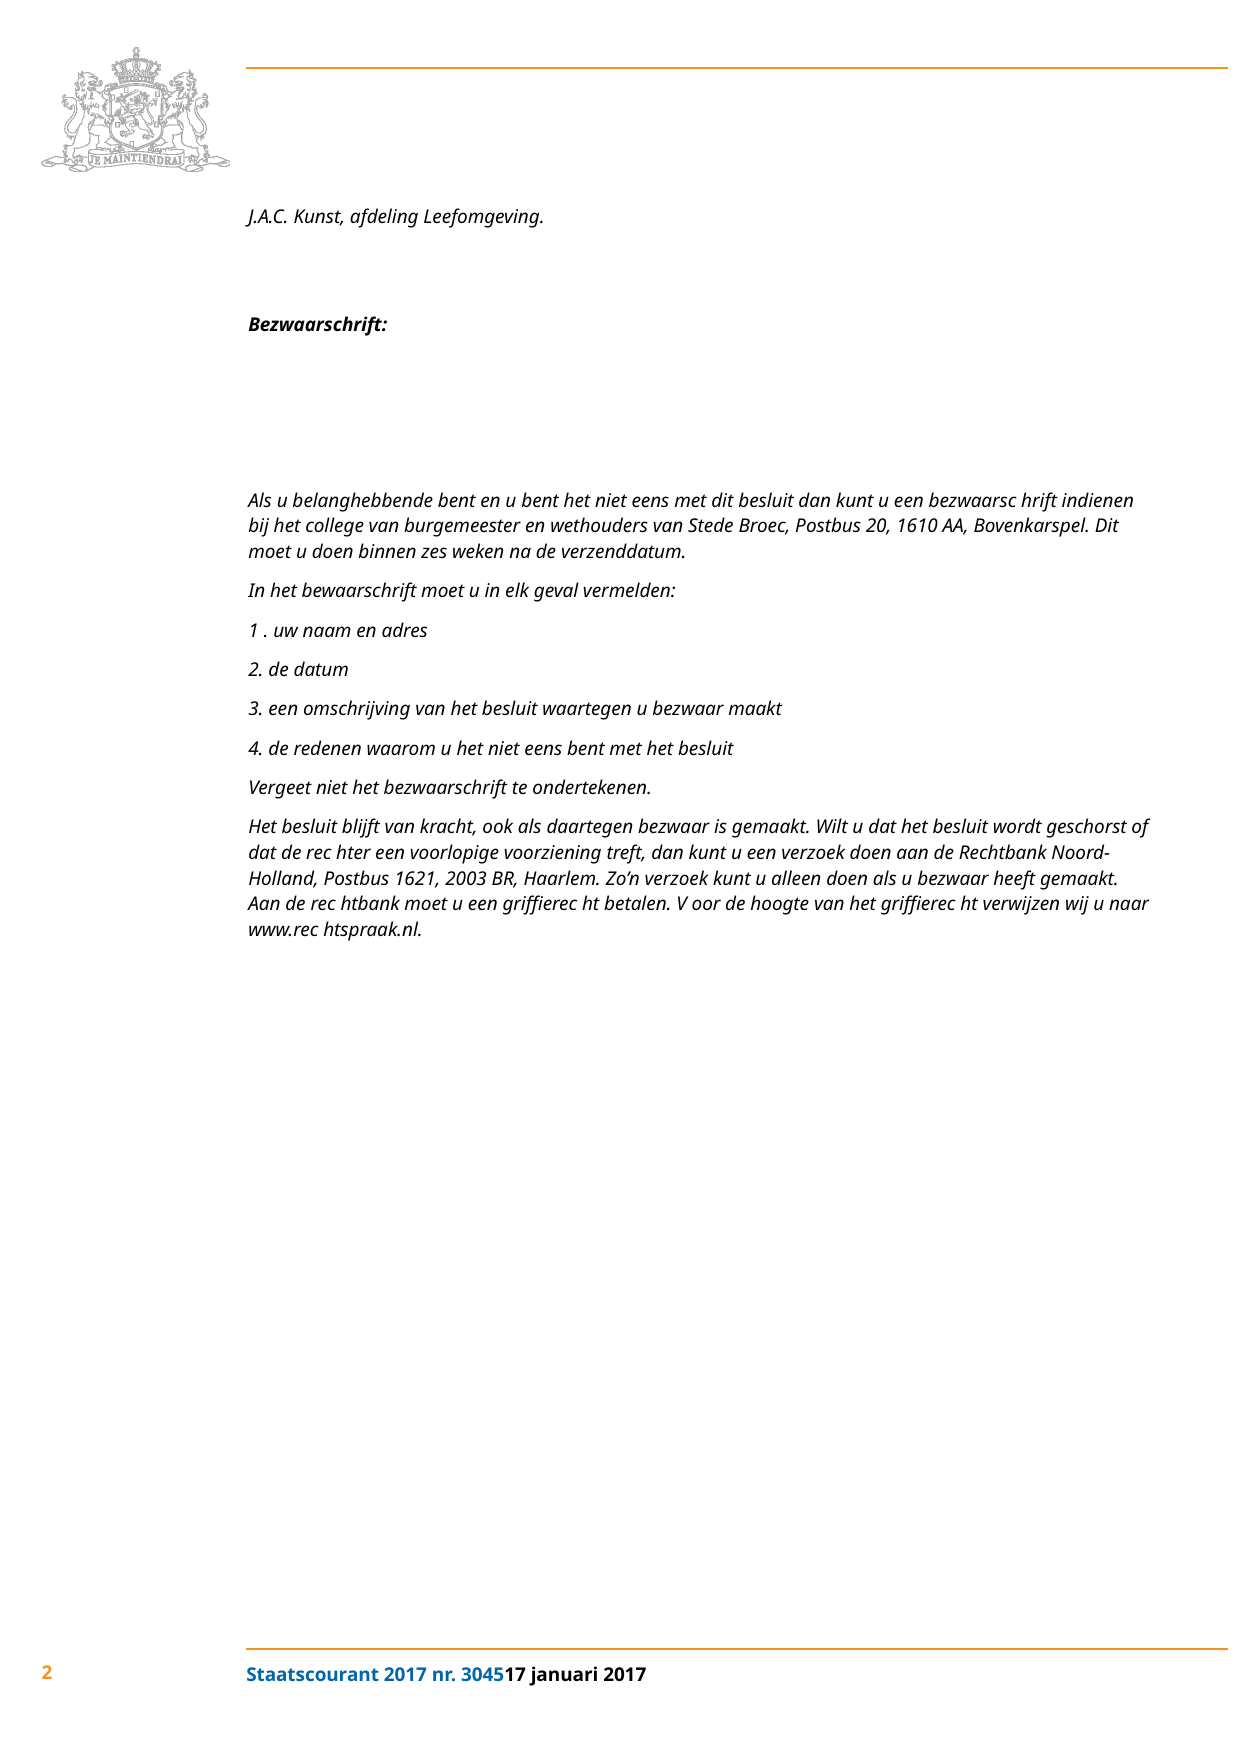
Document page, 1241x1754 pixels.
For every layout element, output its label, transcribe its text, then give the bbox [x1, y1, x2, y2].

text 3. een omschrijving van het besluit waartegen u bezwaar maakt [248, 695, 1152, 721]
picture [41, 47, 231, 172]
text Vergeet niet het bezwaarschrift te ondertekenen. [248, 774, 1152, 800]
text In het bewaarschrift moet u in elk geval vermelden: [248, 578, 1152, 603]
text 4. de redenen waarom u het niet eens bent met het besluit [248, 735, 1152, 760]
text Het besluit blijft van kracht, ook als daartegen bezwaar is gemaakt. Wilt u dat het besluit wordt geschorst of dat de rec hter een voorlopige voorziening treft, dan kunt u een verzoek doen aan de Rechtbank Noord-Holland, Postbus 1621, 2003 BR, Haarlem. Zo’n verzoek kunt u alleen doen als u bezwaar heeft gemaakt. Aan de rec htbank moet u een griffierec ht betalen. V oor de hoogte van het griffierec ht verwijzen wij u naar www.rec htspraak.nl. [248, 813, 1152, 942]
text Bezwaarschrift: [248, 311, 1152, 337]
text 2. de datum [248, 656, 1152, 682]
text 1 . uw naam en adres [248, 617, 1152, 643]
text J.A.C. Kunst, afdeling Leefomgeving. [248, 203, 1152, 229]
text Als u belanghebbende bent en u bent het niet eens met dit besluit dan kunt u een bezwaarsc hrift indienen bij het college van burgemeester en wethouders van Stede Broec, Postbus 20, 1610 AA, Bovenkarspel. Dit moet u doen binnen zes weken na de verzenddatum. [248, 487, 1152, 564]
